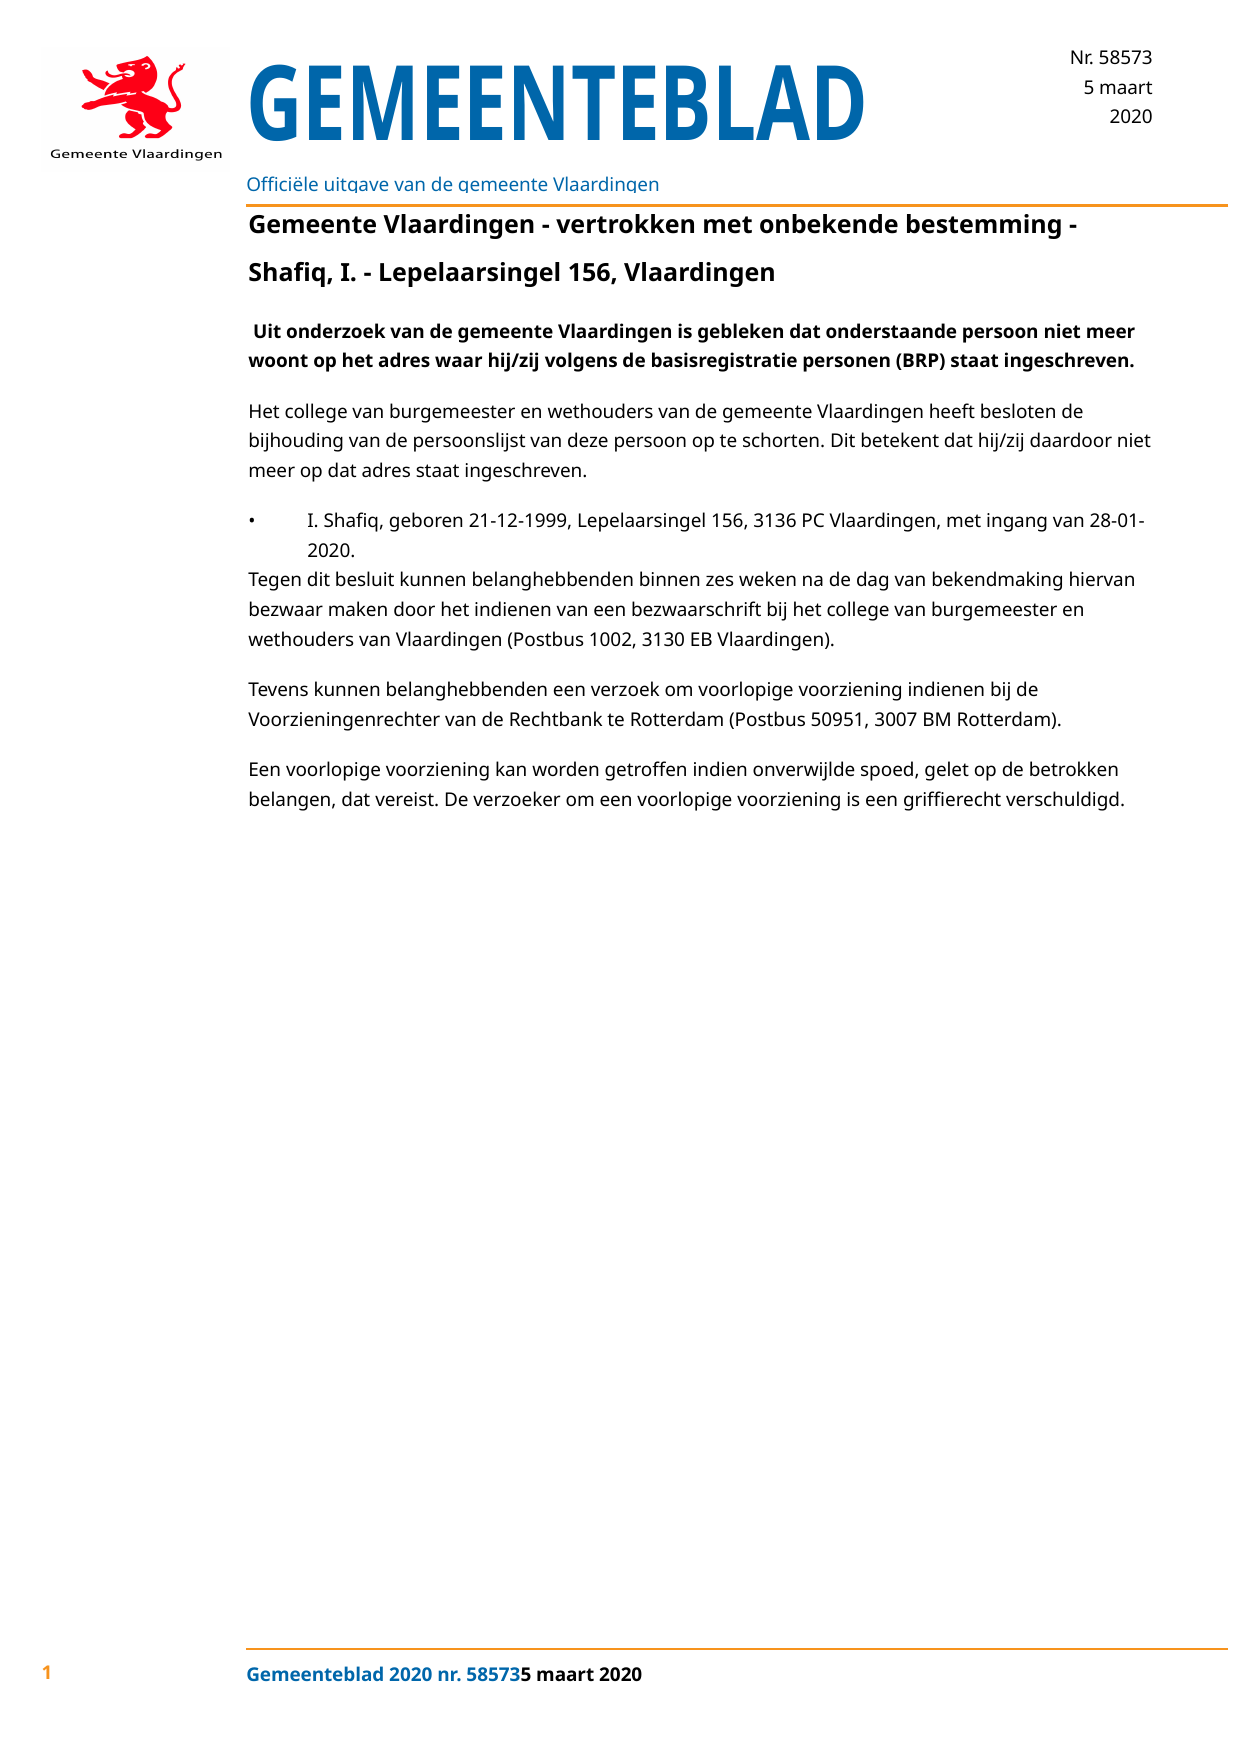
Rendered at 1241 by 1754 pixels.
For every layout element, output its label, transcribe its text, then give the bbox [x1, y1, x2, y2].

text Het college van burgemeester en wethouders van de gemeente Vlaardingen heeft besloten de bijhouding van de persoonslijst van deze persoon op te schorten. Dit betekent dat hij/zij daardoor niet meer op dat adres staat ingeschreven. [248, 398, 1152, 483]
text Een voorlopige voorziening kan worden getroffen indien onverwijlde spoed, gelet op de betrokken belangen, dat vereist. De verzoeker om een voorlopige voorziening is een griffierecht verschuldigd. [248, 756, 1152, 812]
text Tevens kunnen belanghebbenden een verzoek om voorlopige voorziening indienen bij de Voorzieningenrechter van de Rechtbank te Rotterdam (Postbus 50951, 3007 BM Rotterdam). [248, 676, 1152, 732]
picture [41, 47, 231, 172]
text Gemeente Vlaardingen - vertrokken met onbekende bestemming - Shafiq, I. - Lepelaarsingel 156, Vlaardingen [248, 207, 1152, 288]
list I. Shafiq, geboren 21-12-1999, Lepelaarsingel 156, 3136 PC Vlaardingen, met ingang van 28-01-2020. [248, 507, 1152, 563]
text Uit onderzoek van de gemeente Vlaardingen is gebleken dat onderstaande persoon niet meer woont op het adres waar hij/zij volgens de basisregistratie personen (BRP) staat ingeschreven. [248, 318, 1152, 373]
text Tegen dit besluit kunnen belanghebbenden binnen zes weken na de dag van bekendmaking hiervan bezwaar maken door het indienen van een bezwaarschrift bij het college van burgemeester en wethouders van Vlaardingen (Postbus 1002, 3130 EB Vlaardingen). [248, 567, 1152, 652]
